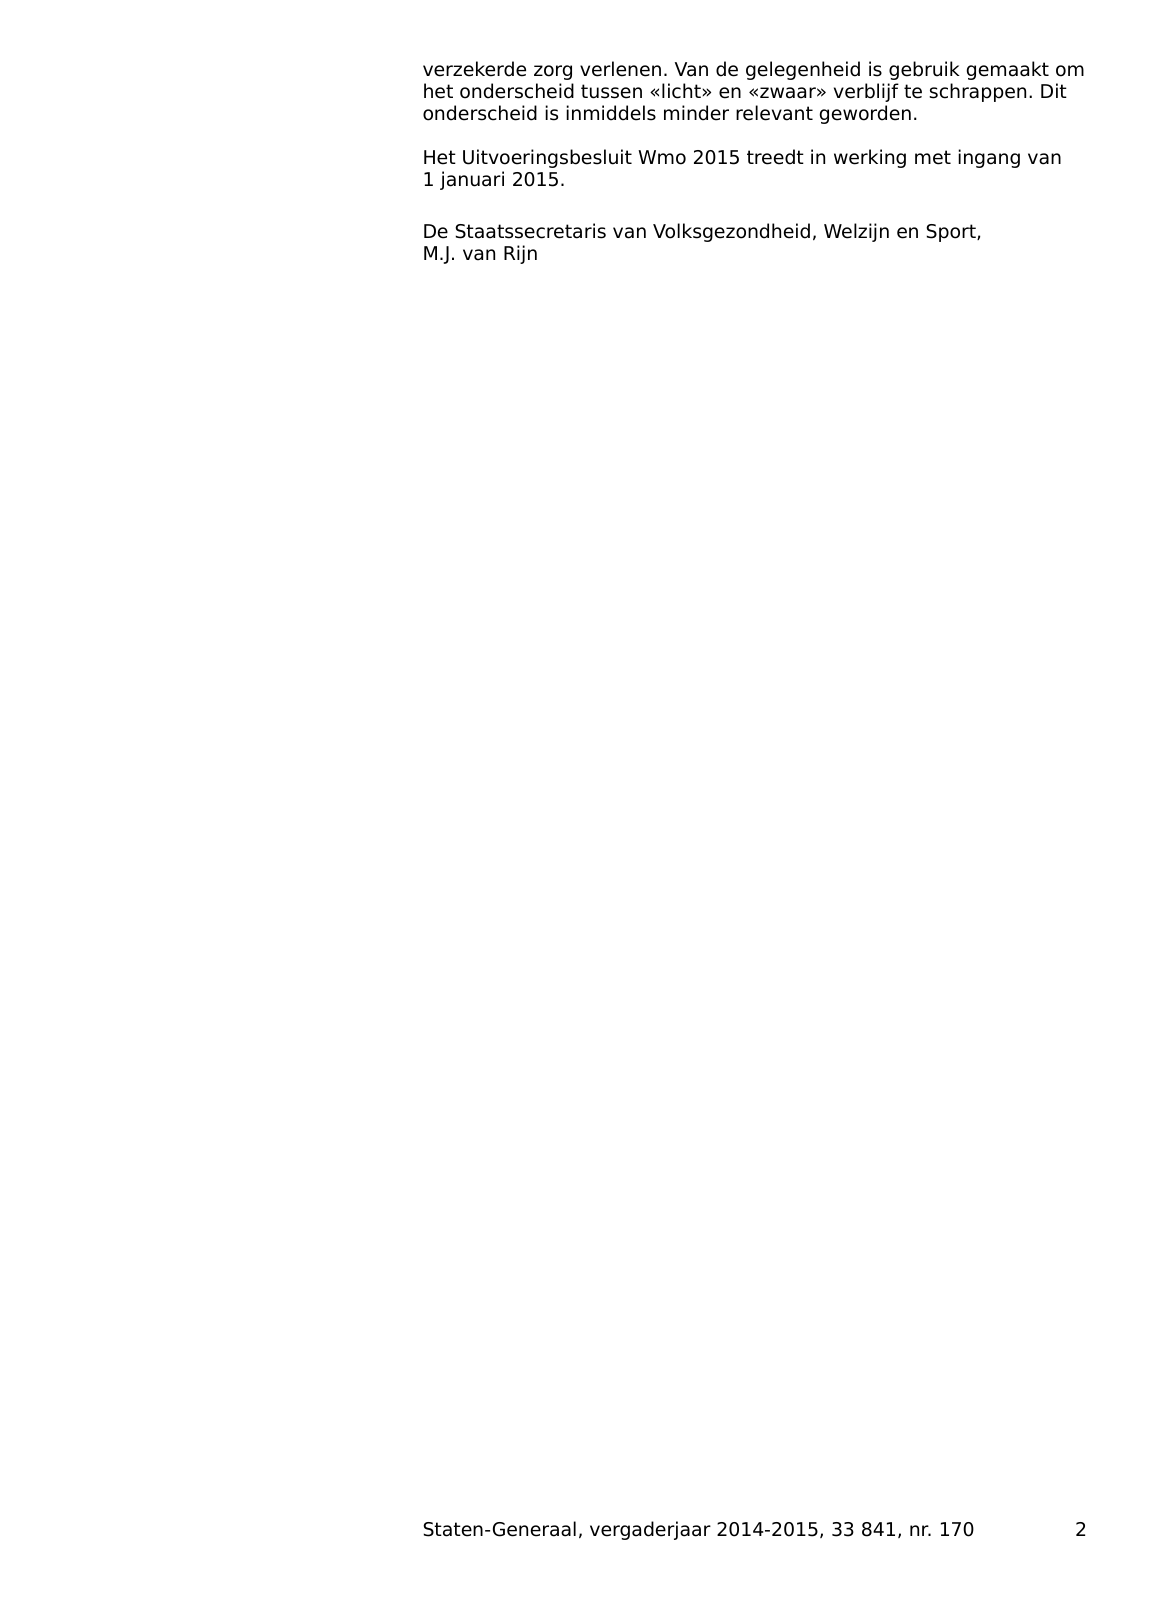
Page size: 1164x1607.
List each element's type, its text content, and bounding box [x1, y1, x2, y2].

text Het Uitvoeringsbesluit Wmo 2015 treedt in werking met ingang van 1 januari 2015. [422, 147, 1087, 191]
text verzekerde zorg verlenen. Van de gelegenheid is gebruik gemaakt om het onderscheid tussen «licht» en «zwaar» verblijf te schrappen. Dit onderscheid is inmiddels minder relevant geworden. [422, 59, 1087, 125]
text De Staatssecretaris van Volksgezondheid, Welzijn en Sport, M.J. van Rijn [422, 221, 1087, 265]
